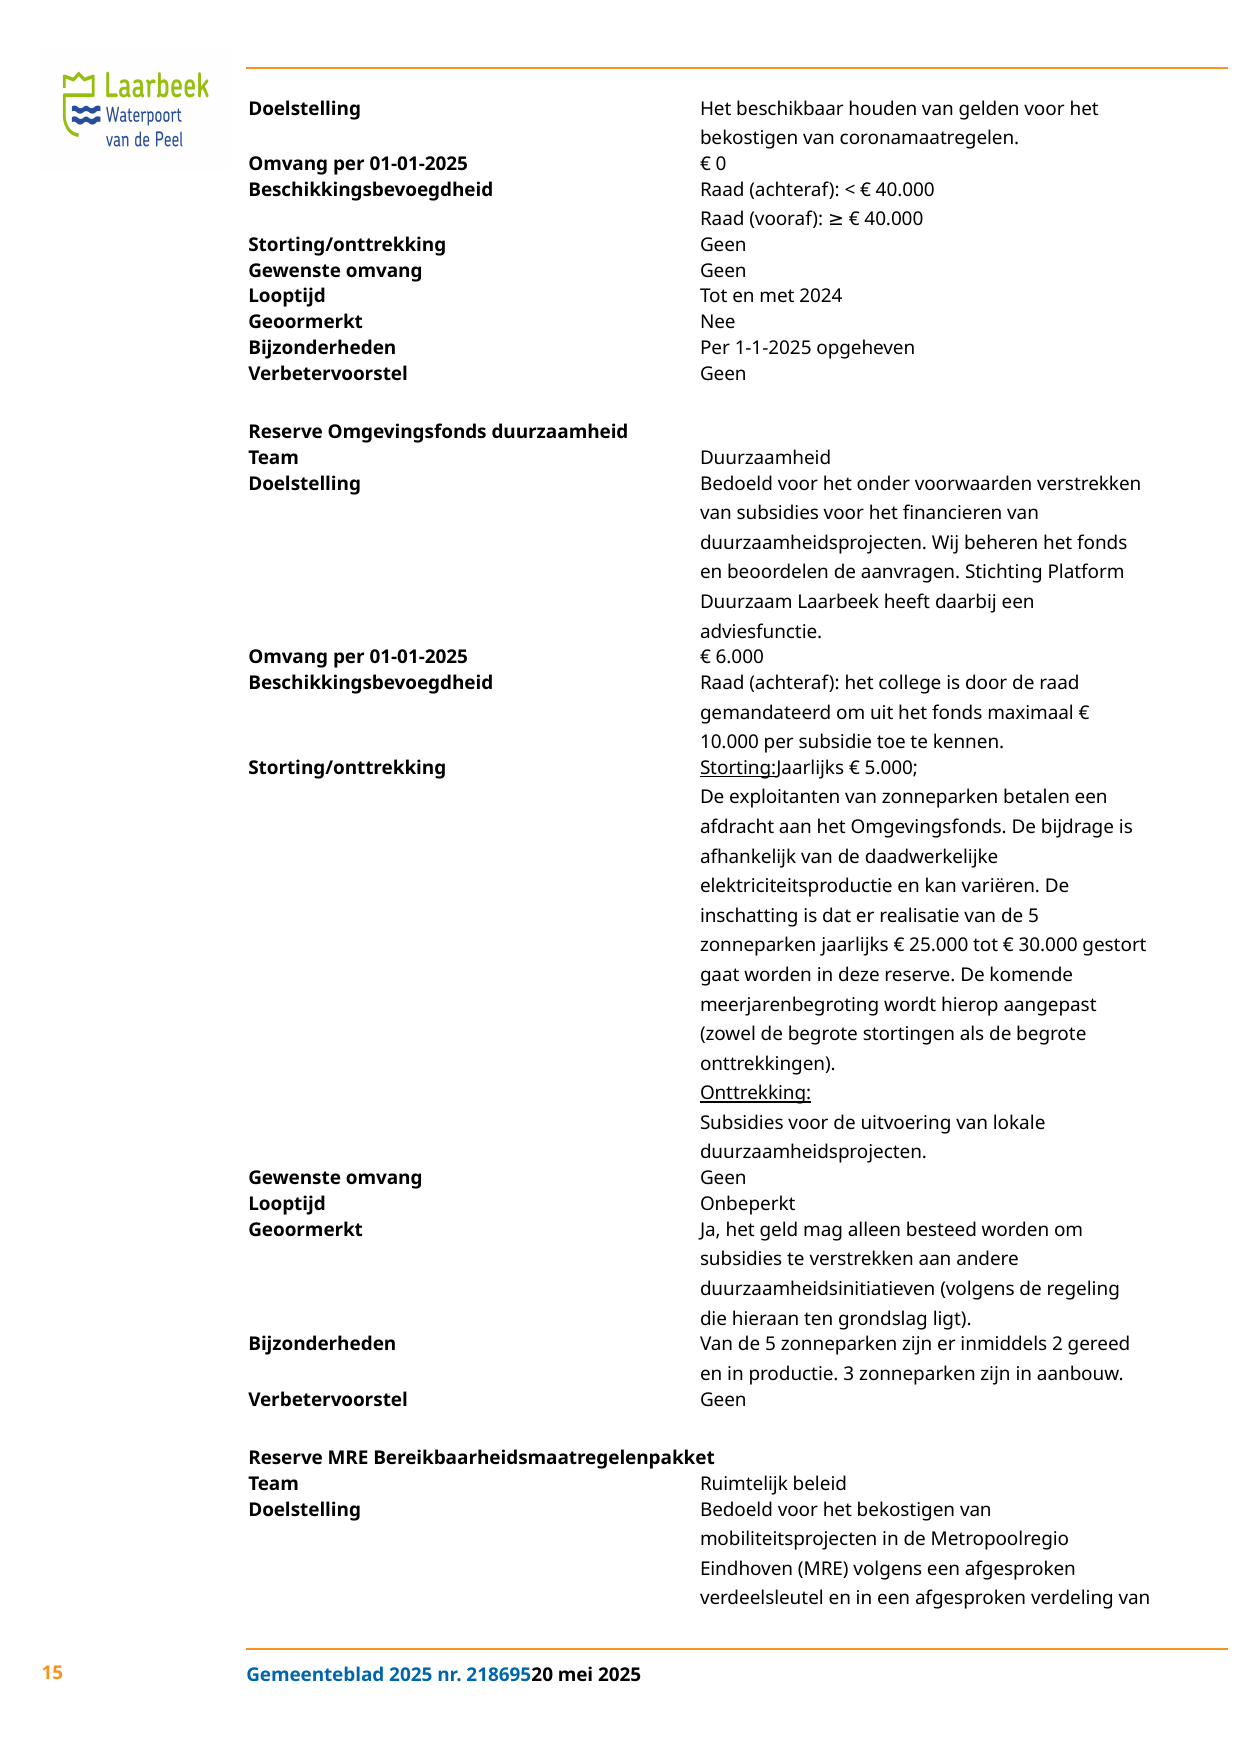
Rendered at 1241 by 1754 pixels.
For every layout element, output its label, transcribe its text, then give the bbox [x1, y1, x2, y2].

table_cell Beschikkingsbevoegdheid [248, 669, 700, 754]
table_cell Doelstelling [248, 1496, 700, 1610]
table_cell Geen [700, 257, 1152, 283]
table_cell Team [248, 444, 700, 470]
table_cell Per 1-1-2025 opgeheven [700, 334, 1152, 360]
table_cell Geen [700, 1165, 1152, 1190]
table_cell Geen [700, 360, 1152, 386]
table_cell Ja, het geld mag alleen besteed worden om subsidies te verstrekken aan andere duurzaamheidsinitiatieven (volgens de regeling die hieraan ten grondslag ligt). [700, 1216, 1152, 1330]
table_cell Duurzaamheid [700, 444, 1152, 470]
table_cell Van de 5 zonneparken zijn er inmiddels 2 gereed en in productie. 3 zonneparken zijn in aanbouw. [700, 1330, 1152, 1386]
table_cell Omvang per 01-01-2025 [248, 150, 700, 176]
table_cell Ruimtelijk beleid [700, 1470, 1152, 1496]
table_cell Tot en met 2024 [700, 283, 1152, 308]
table_cell Gewenste omvang [248, 1165, 700, 1190]
table_cell € 0 [700, 150, 1152, 176]
table_cell Looptijd [248, 1190, 700, 1216]
table_cell Storting:Jaarlijks € 5.000; De exploitanten van zonneparken betalen een afdracht aan het Omgevingsfonds. De bijdrage is afhankelijk van de daadwerkelijke elektriciteitsproductie en kan variëren. De inschatting is dat er realisatie van de 5 zonneparken jaarlijks € 25.000 tot € 30.000 gestort gaat worden in deze reserve. De komende meerjarenbegroting wordt hierop aangepast (zowel de begrote stortingen als de begrote onttrekkingen). Onttrekking: Subsidies voor de uitvoering van lokale duurzaamheidsprojecten. [700, 754, 1152, 1164]
table_cell Team [248, 1470, 700, 1496]
table_cell Storting/onttrekking [248, 754, 700, 1164]
table_cell Verbetervoorstel [248, 360, 700, 386]
table_cell Verbetervoorstel [248, 1386, 700, 1411]
table_header Reserve MRE Bereikbaarheidsmaatregelenpakket [248, 1444, 1152, 1470]
table_cell Geen [700, 231, 1152, 257]
table_cell Doelstelling [248, 95, 700, 150]
picture [41, 47, 231, 172]
table_cell Geoormerkt [248, 308, 700, 334]
table_cell € 6.000 [700, 644, 1152, 669]
table_cell Storting/onttrekking [248, 231, 700, 257]
table_cell Bijzonderheden [248, 334, 700, 360]
table_cell Bedoeld voor het bekostigen van mobiliteitsprojecten in de Metropoolregio Eindhoven (MRE) volgens een afgesproken verdeelsleutel en in een afgesproken verdeling van [700, 1496, 1152, 1610]
table_cell Het beschikbaar houden van gelden voor het bekostigen van coronamaatregelen. [700, 95, 1152, 150]
table_cell Nee [700, 308, 1152, 334]
table_cell Beschikkingsbevoegdheid [248, 176, 700, 231]
table_cell Geen [700, 1386, 1152, 1411]
table_cell Onbeperkt [700, 1190, 1152, 1216]
table_cell Bijzonderheden [248, 1330, 700, 1386]
table_cell Gewenste omvang [248, 257, 700, 283]
table_cell Raad (achteraf): < € 40.000 Raad (vooraf): ≥ € 40.000 [700, 176, 1152, 231]
table_cell Geoormerkt [248, 1216, 700, 1330]
table_cell Looptijd [248, 283, 700, 308]
table_cell Doelstelling [248, 470, 700, 643]
table_cell Bedoeld voor het onder voorwaarden verstrekken van subsidies voor het financieren van duurzaamheidsprojecten. Wij beheren het fonds en beoordelen de aanvragen. Stichting Platform Duurzaam Laarbeek heeft daarbij een adviesfunctie. [700, 470, 1152, 643]
table_cell Raad (achteraf): het college is door de raad gemandateerd om uit het fonds maximaal € 10.000 per subsidie toe te kennen. [700, 669, 1152, 754]
table_header Reserve Omgevingsfonds duurzaamheid [248, 419, 1152, 444]
table_cell Omvang per 01-01-2025 [248, 644, 700, 669]
